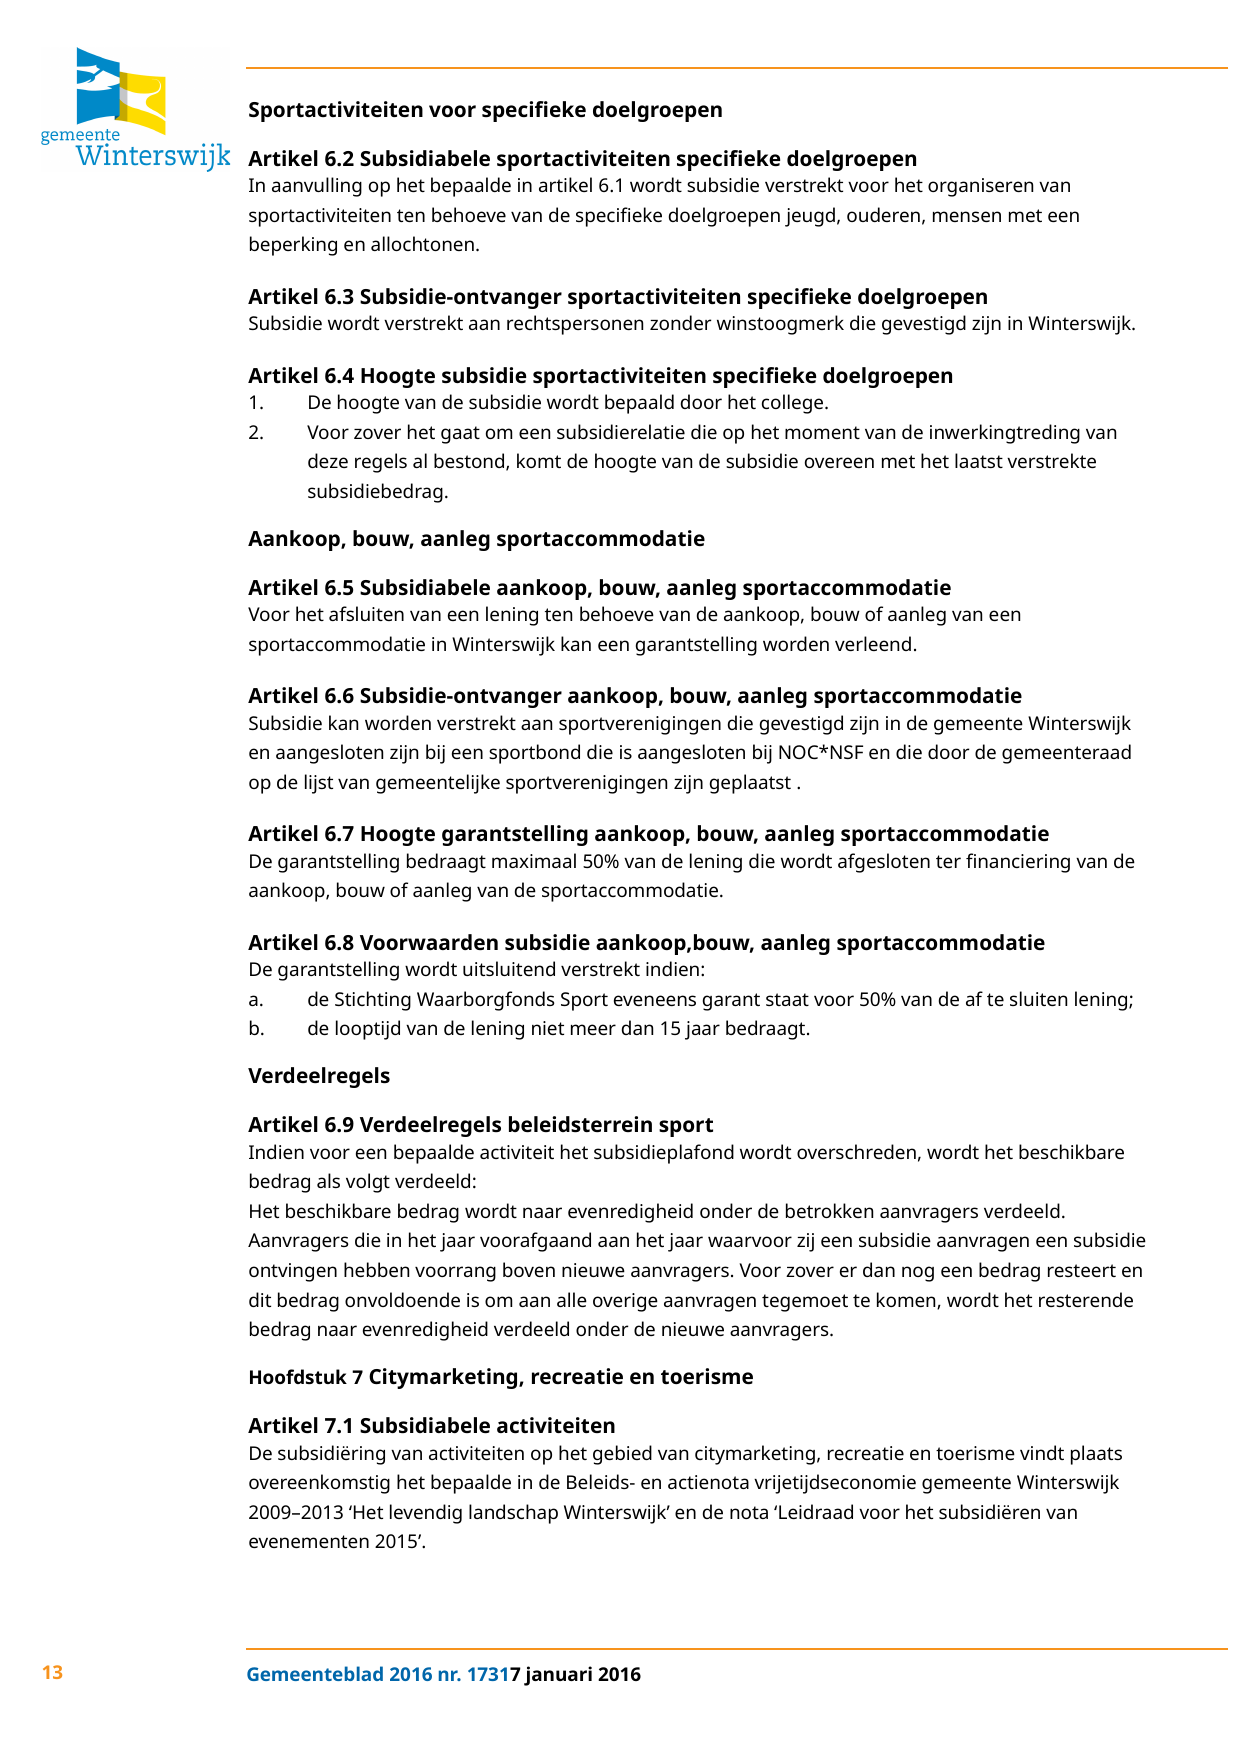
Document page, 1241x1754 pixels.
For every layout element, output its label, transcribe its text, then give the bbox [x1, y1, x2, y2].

text Het beschikbare bedrag wordt naar evenredigheid onder de betrokken aanvragers verdeeld. [248, 1198, 1152, 1224]
text Indien voor een bepaalde activiteit het subsidieplafond wordt overschreden, wordt het beschikbare bedrag als volgt verdeeld: [248, 1139, 1152, 1194]
text Verdeelregels [248, 1061, 1152, 1089]
text Subsidie wordt verstrekt aan rechtspersonen zonder winstoogmerk die gevestigd zijn in Winterswijk. [248, 311, 1152, 336]
text Artikel 6.7 Hoogte garantstelling aankoop, bouw, aanleg sportaccommodatie [248, 819, 1152, 848]
text Artikel 6.8 Voorwaarden subsidie aankoop,bouw, aanleg sportaccommodatie [248, 928, 1152, 956]
text Hoofdstuk 7 Citymarketing, recreatie en toerisme [248, 1362, 1152, 1390]
picture [41, 47, 231, 172]
text Subsidie kan worden verstrekt aan sportverenigingen die gevestigd zijn in de gemeente Winterswijk en aangesloten zijn bij een sportbond die is aangesloten bij NOC*NSF en die door de gemeenteraad op de lijst van gemeentelijke sportverenigingen zijn geplaatst . [248, 710, 1152, 795]
text De subsidiëring van activiteiten op het gebied van citymarketing, recreatie en toerisme vindt plaats overeenkomstig het bepaalde in de Beleids- en actienota vrijetijdseconomie gemeente Winterswijk 2009–2013 ‘Het levendig landschap Winterswijk’ en de nota ‘Leidraad voor het subsidiëren van evenementen 2015’. [248, 1440, 1152, 1554]
text De garantstelling bedraagt maximaal 50% van de lening die wordt afgesloten ter financiering van de aankoop, bouw of aanleg van de sportaccommodatie. [248, 848, 1152, 903]
text Aanvragers die in het jaar voorafgaand aan het jaar waarvoor zij een subsidie aanvragen een subsidie ontvingen hebben voorrang boven nieuwe aanvragers. Voor zover er dan nog een bedrag resteert en dit bedrag onvoldoende is om aan alle overige aanvragen tegemoet te komen, wordt het resterende bedrag naar evenredigheid verdeeld onder de nieuwe aanvragers. [248, 1228, 1152, 1342]
text Artikel 6.4 Hoogte subsidie sportactiviteiten specifieke doelgroepen [248, 361, 1152, 389]
text Artikel 6.5 Subsidiabele aankoop, bouw, aanleg sportaccommodatie [248, 573, 1152, 601]
text Artikel 6.2 Subsidiabele sportactiviteiten specifieke doelgroepen [248, 144, 1152, 172]
text Artikel 6.3 Subsidie-ontvanger sportactiviteiten specifieke doelgroepen [248, 282, 1152, 311]
text In aanvulling op het bepaalde in artikel 6.1 wordt subsidie verstrekt voor het organiseren van sportactiviteiten ten behoeve van de specifieke doelgroepen jeugd, ouderen, mensen met een beperking en allochtonen. [248, 172, 1152, 257]
text Artikel 6.9 Verdeelregels beleidsterrein sport [248, 1110, 1152, 1139]
text Aankoop, bouw, aanleg sportaccommodatie [248, 524, 1152, 552]
text Artikel 7.1 Subsidiabele activiteiten [248, 1411, 1152, 1440]
list de looptijd van de lening niet meer dan 15 jaar bedraagt. [248, 1016, 1152, 1041]
picture [225, 153, 231, 162]
list Voor zover het gaat om een subsidierelatie die op het moment van de inwerkingtreding van deze regels al bestond, komt de hoogte van de subsidie overeen met het laatst verstrekte subsidiebedrag. [248, 419, 1152, 504]
text De garantstelling wordt uitsluitend verstrekt indien: [248, 956, 1152, 982]
list De hoogte van de subsidie wordt bepaald door het college. [248, 389, 1152, 415]
text Voor het afsluiten van een lening ten behoeve van de aankoop, bouw of aanleg van een sportaccommodatie in Winterswijk kan een garantstelling worden verleend. [248, 601, 1152, 657]
text Artikel 6.6 Subsidie-ontvanger aankoop, bouw, aanleg sportaccommodatie [248, 681, 1152, 710]
text Sportactiviteiten voor specifieke doelgroepen [248, 95, 1152, 123]
list de Stichting Waarborgfonds Sport eveneens garant staat voor 50% van de af te sluiten lening; [248, 986, 1152, 1012]
